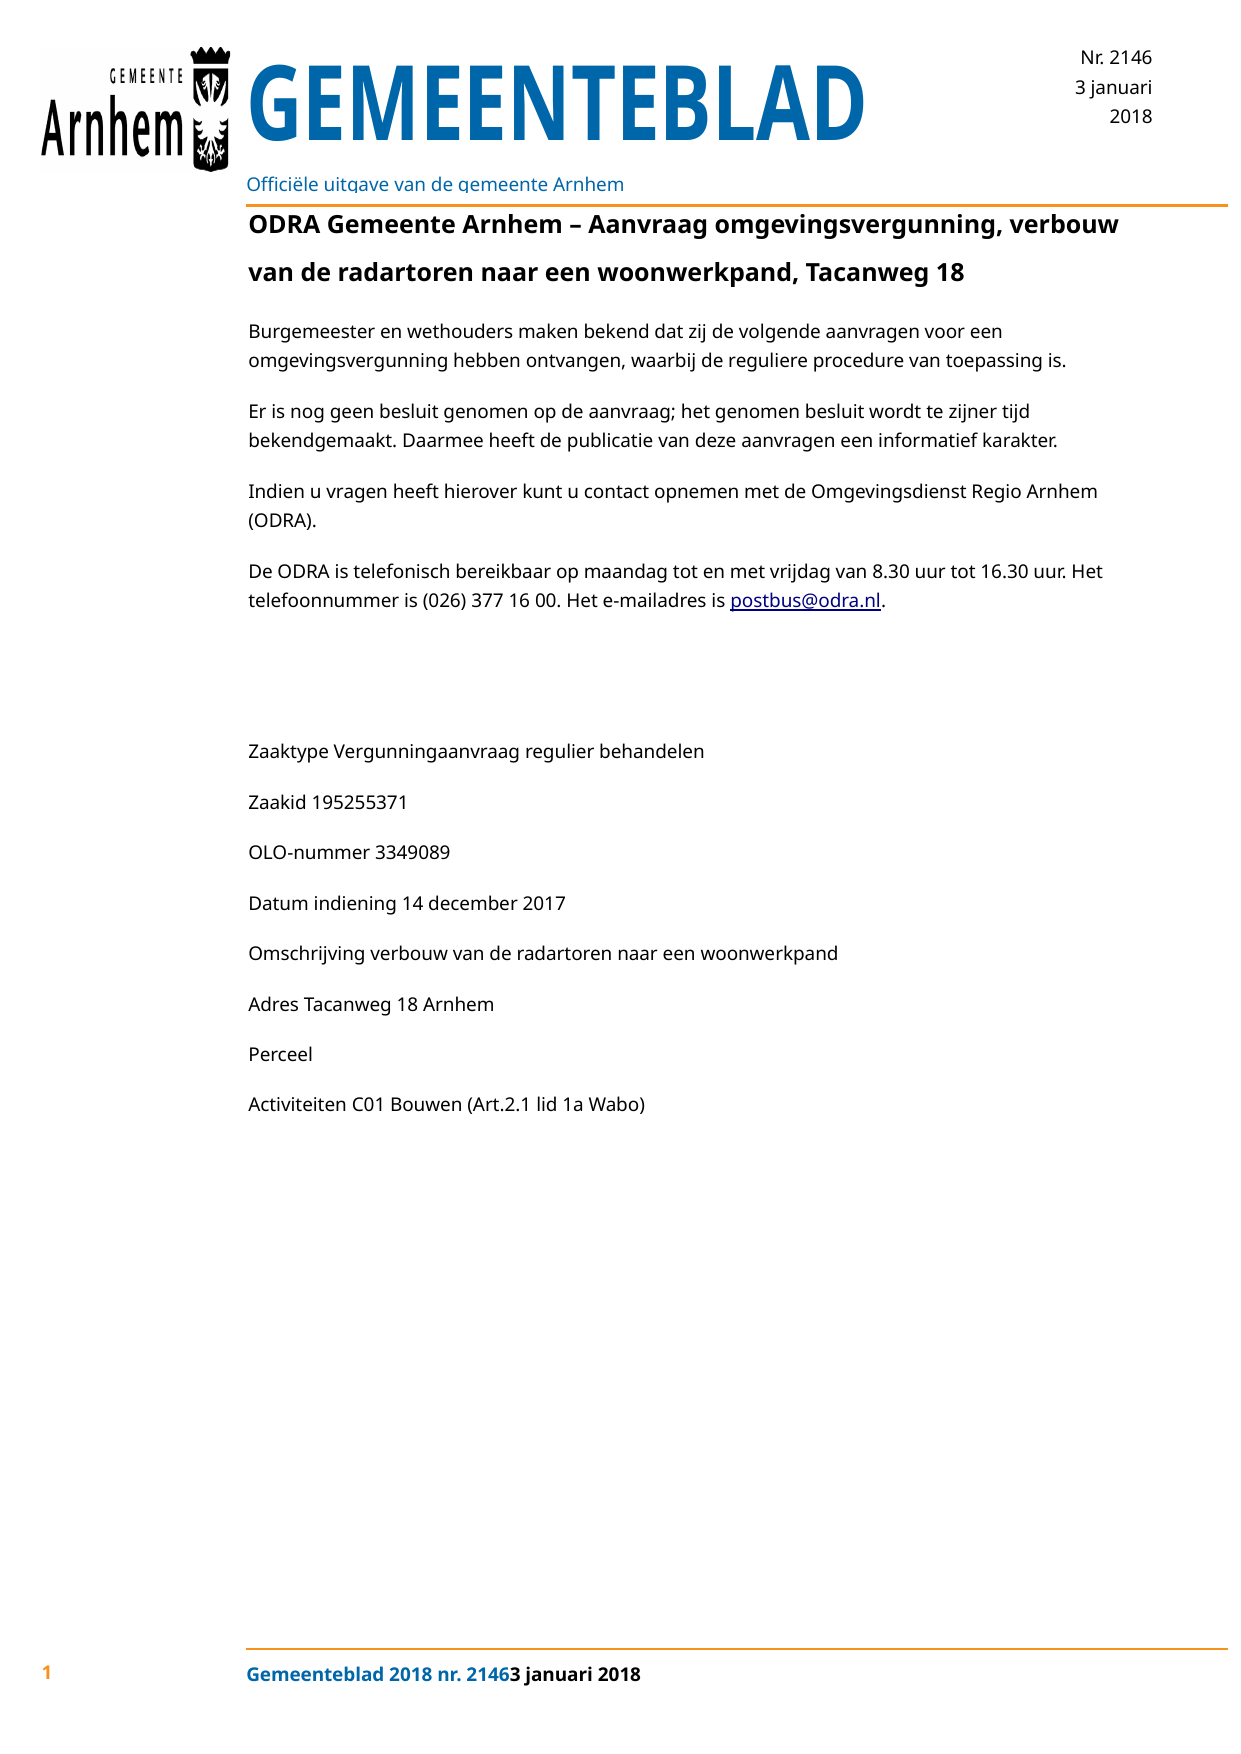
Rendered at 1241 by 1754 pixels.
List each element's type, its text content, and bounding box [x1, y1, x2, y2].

text Datum indiening 14 december 2017 [248, 890, 1152, 916]
text Omschrijving verbouw van de radartoren naar een woonwerkpand [248, 940, 1152, 966]
text Perceel [248, 1041, 1152, 1067]
text ODRA Gemeente Arnhem – Aanvraag omgevingsvergunning, verbouw van de radartoren naar een woonwerkpand, Tacanweg 18 [248, 207, 1152, 288]
text Zaaktype Vergunningaanvraag regulier behandelen [248, 739, 1152, 764]
text Adres Tacanweg 18 Arnhem [248, 991, 1152, 1017]
text Burgemeester en wethouders maken bekend dat zij de volgende aanvragen voor een omgevingsvergunning hebben ontvangen, waarbij de reguliere procedure van toepassing is. [248, 318, 1152, 373]
text OLO-nummer 3349089 [248, 839, 1152, 865]
text Zaakid 195255371 [248, 789, 1152, 815]
text Indien u vragen heeft hierover kunt u contact opnemen met de Omgevingsdienst Regio Arnhem (ODRA). [248, 478, 1152, 533]
text Er is nog geen besluit genomen op de aanvraag; het genomen besluit wordt te zijner tijd bekendgemaakt. Daarmee heeft de publicatie van deze aanvragen een informatief karakter. [248, 398, 1152, 453]
text Activiteiten C01 Bouwen (Art.2.1 lid 1a Wabo) [248, 1092, 1152, 1117]
text De ODRA is telefonisch bereikbaar op maandag tot en met vrijdag van 8.30 uur tot 16.30 uur. Het telefoonnummer is (026) 377 16 00. Het e-mailadres is postbus@odra.nl. [248, 558, 1152, 613]
picture [41, 47, 231, 172]
